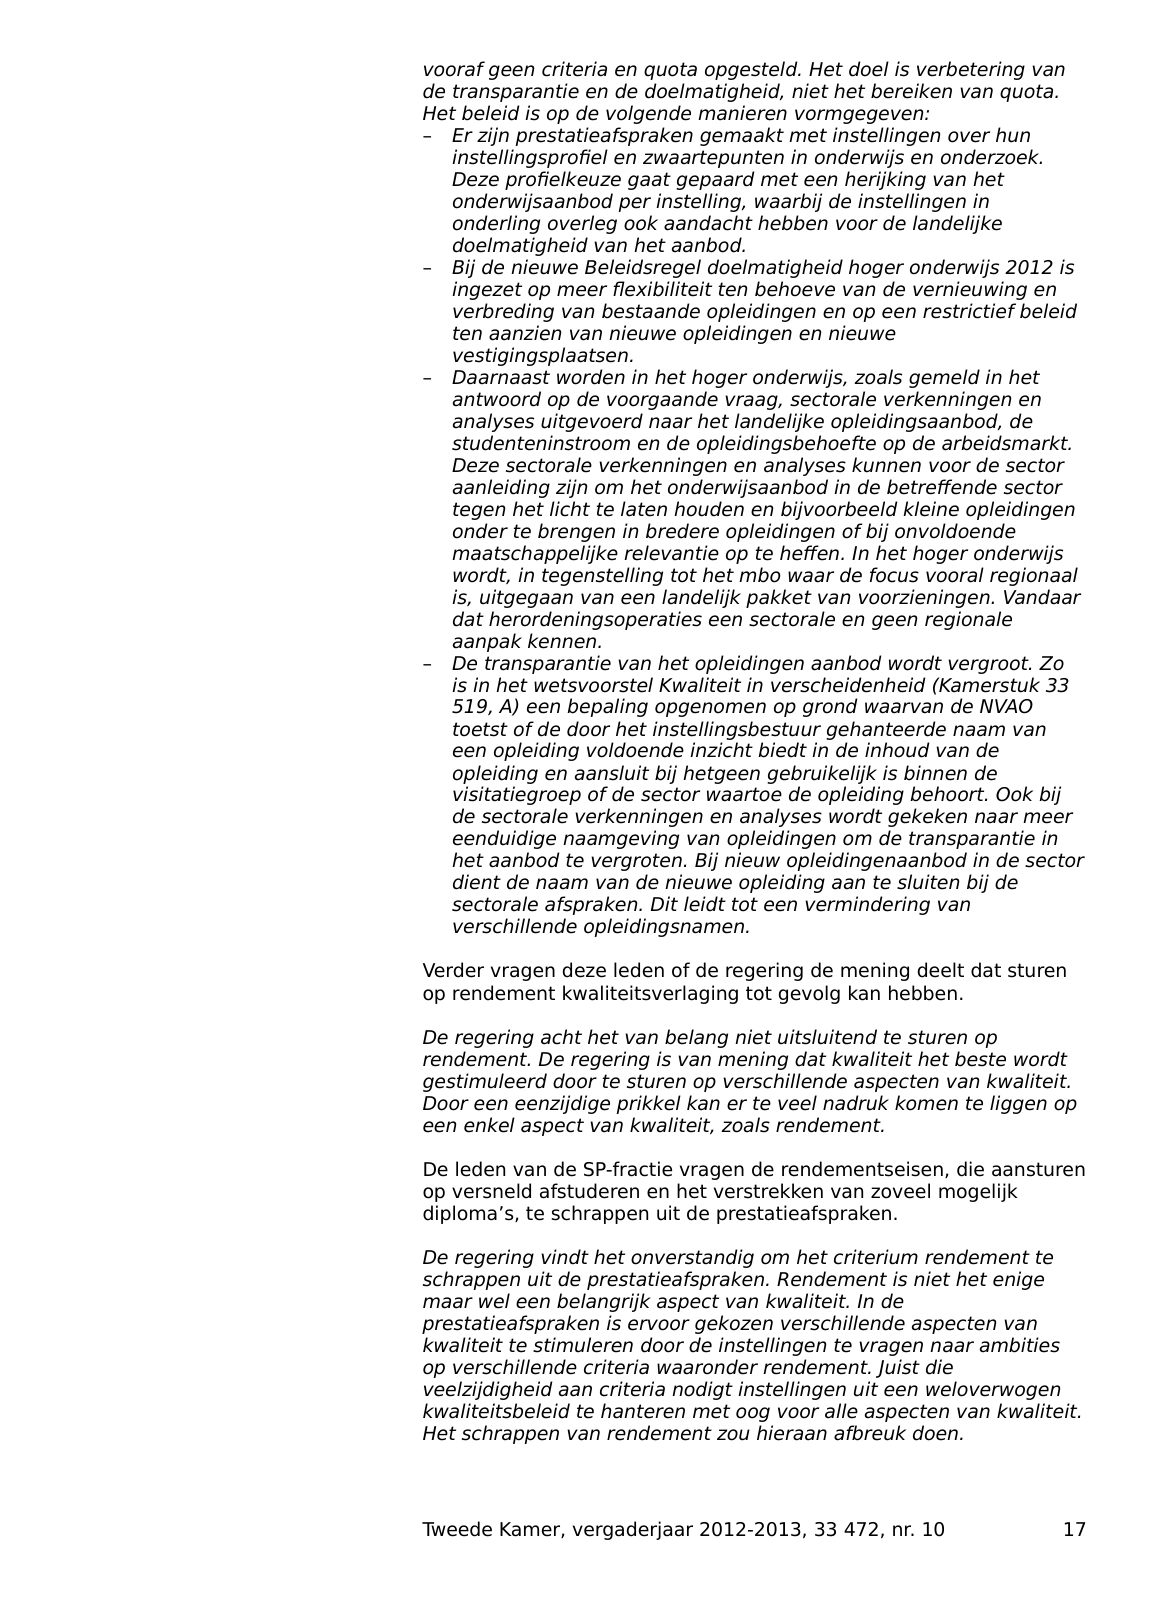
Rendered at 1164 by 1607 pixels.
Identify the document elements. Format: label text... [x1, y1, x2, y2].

text De leden van de SP-fractie vragen de rendementseisen, die aansturen op versneld afstuderen en het verstrekken van zoveel mogelijk diploma’s, te schrappen uit de prestatieafspraken. [422, 1159, 1087, 1224]
text vooraf geen criteria en quota opgesteld. Het doel is verbetering van de transparantie en de doelmatigheid, niet het bereiken van quota. Het beleid is op de volgende manieren vormgegeven: [422, 59, 1087, 125]
text – Bij de nieuwe Beleidsregel doelmatigheid hoger onderwijs 2012 is ingezet op meer flexibiliteit ten behoeve van de vernieuwing en verbreding van bestaande opleidingen en op een restrictief beleid ten aanzien van nieuwe opleidingen en nieuwe vestigingsplaatsen. [422, 257, 1087, 367]
text – Daarnaast worden in het hoger onderwijs, zoals gemeld in het antwoord op de voorgaande vraag, sectorale verkenningen en analyses uitgevoerd naar het landelijke opleidingsaanbod, de studenteninstroom en de opleidingsbehoefte op de arbeidsmarkt. Deze sectorale verkenningen en analyses kunnen voor de sector aanleiding zijn om het onderwijsaanbod in de betreffende sector tegen het licht te laten houden en bijvoorbeeld kleine opleidingen onder te brengen in bredere opleidingen of bij onvoldoende maatschappelijke relevantie op te heffen. In het hoger onderwijs wordt, in tegenstelling tot het mbo waar de focus vooral regionaal is, uitgegaan van een landelijk pakket van voorzieningen. Vandaar dat herordeningsoperaties een sectorale en geen regionale aanpak kennen. [422, 367, 1087, 652]
text – Er zijn prestatieafspraken gemaakt met instellingen over hun instellingsprofiel en zwaartepunten in onderwijs en onderzoek. Deze profielkeuze gaat gepaard met een herijking van het onderwijsaanbod per instelling, waarbij de instellingen in onderling overleg ook aandacht hebben voor de landelijke doelmatigheid van het aanbod. [422, 125, 1087, 257]
text De regering vindt het onverstandig om het criterium rendement te schrappen uit de prestatieafspraken. Rendement is niet het enige maar wel een belangrijk aspect van kwaliteit. In de prestatieafspraken is ervoor gekozen verschillende aspecten van kwaliteit te stimuleren door de instellingen te vragen naar ambities op verschillende criteria waaronder rendement. Juist die veelzijdigheid aan criteria nodigt instellingen uit een weloverwogen kwaliteitsbeleid te hanteren met oog voor alle aspecten van kwaliteit. Het schrappen van rendement zou hieraan afbreuk doen. [422, 1247, 1087, 1444]
text – De transparantie van het opleidingen aanbod wordt vergroot. Zo is in het wetsvoorstel Kwaliteit in verscheidenheid (Kamerstuk 33 519, A) een bepaling opgenomen op grond waarvan de NVAO toetst of de door het instellingsbestuur gehanteerde naam van een opleiding voldoende inzicht biedt in de inhoud van de opleiding en aansluit bij hetgeen gebruikelijk is binnen de visitatiegroep of de sector waartoe de opleiding behoort. Ook bij de sectorale verkenningen en analyses wordt gekeken naar meer eenduidige naamgeving van opleidingen om de transparantie in het aanbod te vergroten. Bij nieuw opleidingenaanbod in de sector dient de naam van de nieuwe opleiding aan te sluiten bij de sectorale afspraken. Dit leidt tot een vermindering van verschillende opleidingsnamen. [422, 652, 1087, 938]
text De regering acht het van belang niet uitsluitend te sturen op rendement. De regering is van mening dat kwaliteit het beste wordt gestimuleerd door te sturen op verschillende aspecten van kwaliteit. Door een eenzijdige prikkel kan er te veel nadruk komen te liggen op een enkel aspect van kwaliteit, zoals rendement. [422, 1027, 1087, 1136]
text Verder vragen deze leden of de regering de mening deelt dat sturen op rendement kwaliteitsverlaging tot gevolg kan hebben. [422, 960, 1087, 1004]
